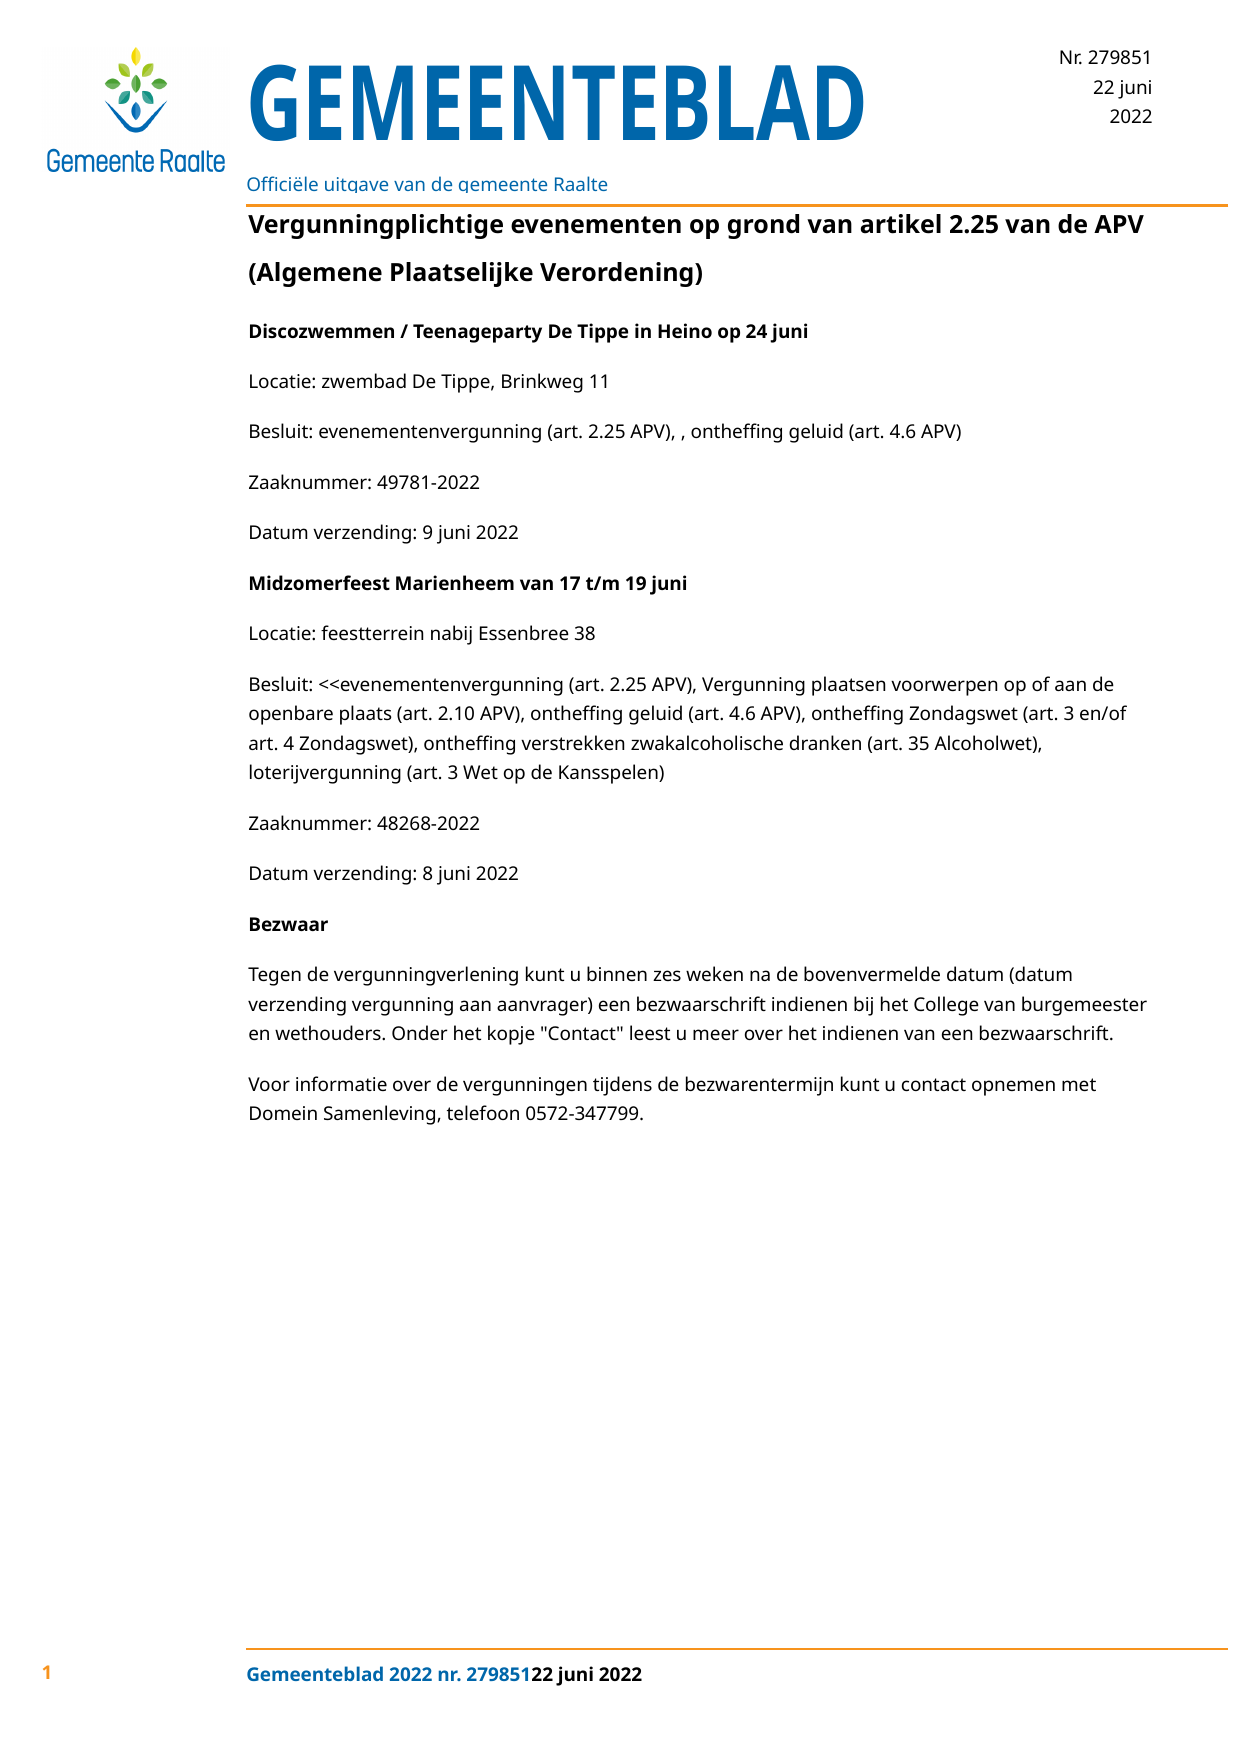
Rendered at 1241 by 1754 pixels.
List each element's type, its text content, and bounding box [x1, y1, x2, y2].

text Zaaknummer: 49781-2022 [248, 469, 1152, 495]
text Locatie: zwembad De Tippe, Brinkweg 11 [248, 368, 1152, 394]
picture [41, 47, 231, 172]
text Bezwaar [248, 911, 1152, 937]
text Midzomerfeest Marienheem van 17 t/m 19 juni [248, 570, 1152, 596]
text Datum verzending: 9 juni 2022 [248, 519, 1152, 545]
text Tegen de vergunningverlening kunt u binnen zes weken na de bovenvermelde datum (datum verzending vergunning aan aanvrager) een bezwaarschrift indienen bij het College van burgemeester en wethouders. Onder het kopje "Contact" leest u meer over het indienen van een bezwaarschrift. [248, 961, 1152, 1046]
text Besluit: <<evenementenvergunning (art. 2.25 APV), Vergunning plaatsen voorwerpen op of aan de openbare plaats (art. 2.10 APV), ontheffing geluid (art. 4.6 APV), ontheffing Zondagswet (art. 3 en/of art. 4 Zondagswet), ontheffing verstrekken zwakalcoholische dranken (art. 35 Alcoholwet), loterijvergunning (art. 3 Wet op de Kansspelen) [248, 671, 1152, 785]
text Zaaknummer: 48268-2022 [248, 810, 1152, 836]
text Locatie: feestterrein nabij Essenbree 38 [248, 620, 1152, 646]
text Datum verzending: 8 juni 2022 [248, 860, 1152, 886]
text Vergunningplichtige evenementen op grond van artikel 2.25 van de APV (Algemene Plaatselijke Verordening) [248, 207, 1152, 288]
text Voor informatie over de vergunningen tijdens de bezwarentermijn kunt u contact opnemen met Domein Samenleving, telefoon 0572-347799. [248, 1071, 1152, 1126]
text Discozwemmen / Teenageparty De Tippe in Heino op 24 juni [248, 318, 1152, 344]
text Besluit: evenementenvergunning (art. 2.25 APV), , ontheffing geluid (art. 4.6 APV) [248, 419, 1152, 444]
